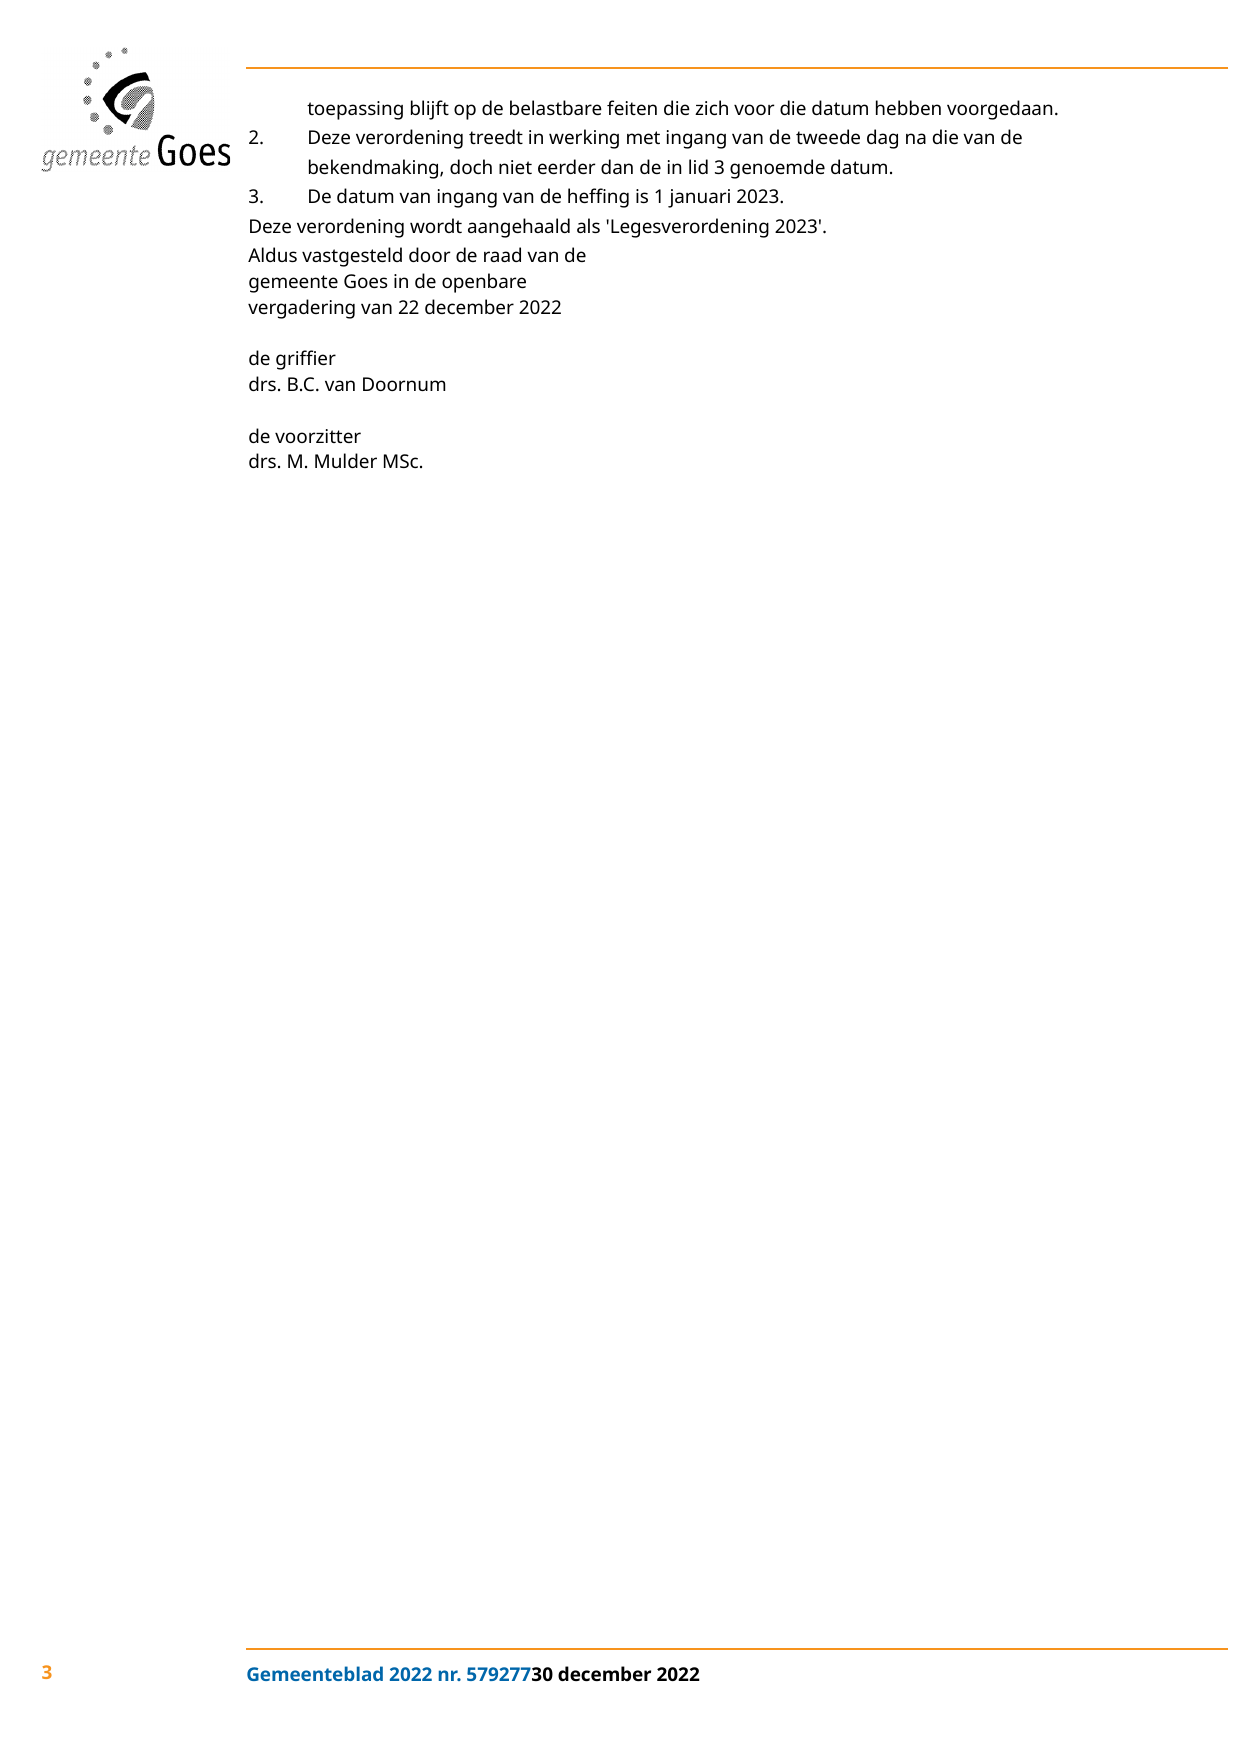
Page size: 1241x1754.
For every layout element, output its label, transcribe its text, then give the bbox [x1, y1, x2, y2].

picture [41, 47, 231, 172]
text vergadering van 22 december 2022 [248, 294, 1152, 320]
text drs. M. Mulder MSc. [248, 448, 1152, 474]
text de voorzitter [248, 423, 1152, 448]
text de griffier [248, 346, 1152, 371]
list De datum van ingang van de heffing is 1 januari 2023. [248, 183, 1152, 209]
list toepassing blijft op de belastbare feiten die zich voor die datum hebben voorgedaan. [248, 95, 1152, 121]
list Deze verordening treedt in werking met ingang van de tweede dag na die van de bekendmaking, doch niet eerder dan de in lid 3 genoemde datum. [248, 124, 1152, 180]
text drs. B.C. van Doornum [248, 371, 1152, 397]
text Aldus vastgesteld door de raad van de [248, 243, 1152, 268]
text Deze verordening wordt aangehaald als 'Legesverordening 2023'. [248, 213, 1152, 239]
text gemeente Goes in de openbare [248, 268, 1152, 294]
